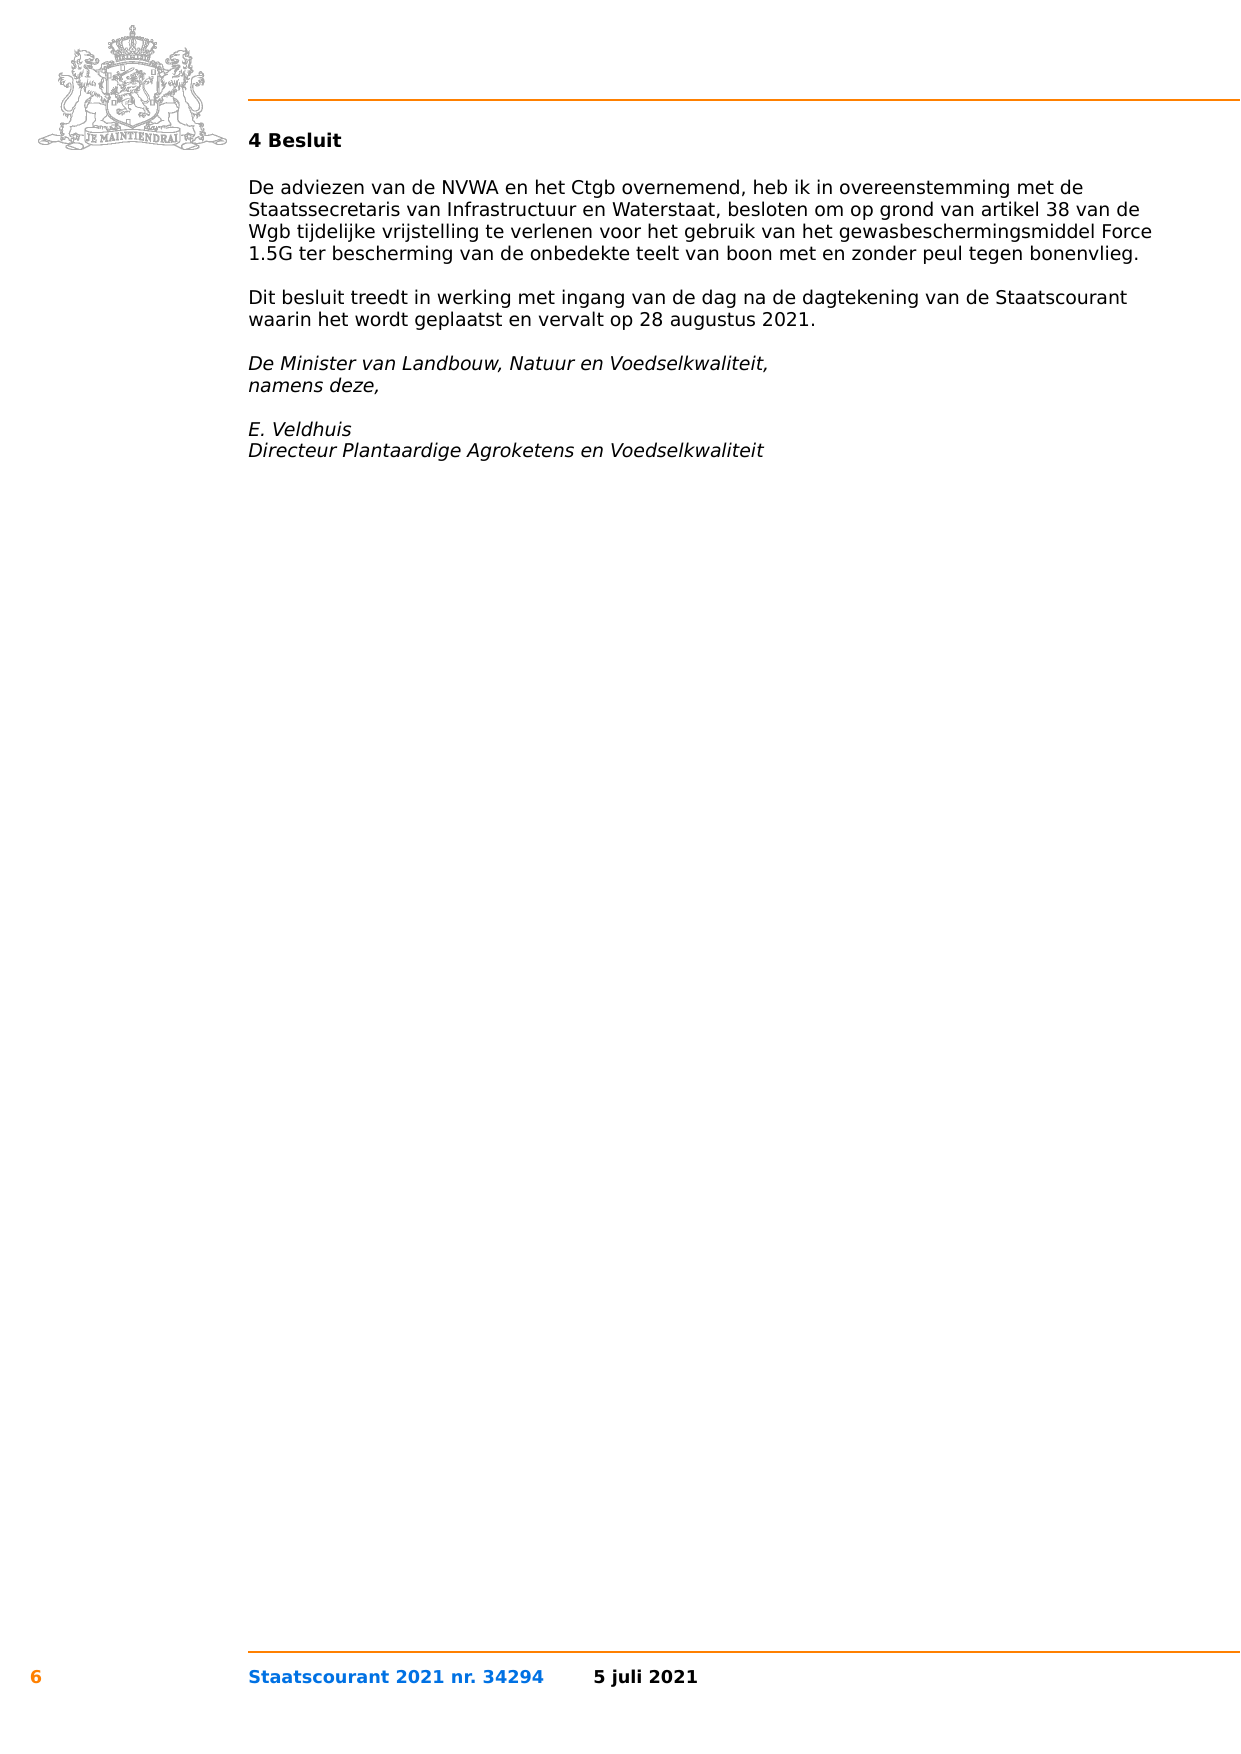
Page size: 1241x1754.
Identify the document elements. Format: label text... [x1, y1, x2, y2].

subtitle 4 Besluit [248, 130, 1163, 152]
picture [38, 25, 227, 150]
text Dit besluit treedt in werking met ingang van de dag na de dagtekening van de Staatscourant waarin het wordt geplaatst en vervalt op 28 augustus 2021. [248, 287, 1163, 331]
text De adviezen van de NVWA en het Ctgb overnemend, heb ik in overeenstemming met de Staatssecretaris van Infrastructuur en Waterstaat, besloten om op grond van artikel 38 van de Wgb tijdelijke vrijstelling te verlenen voor het gebruik van het gewasbeschermingsmiddel Force 1.5G ter bescherming van de onbedekte teelt van boon met en zonder peul tegen bonenvlieg. [248, 177, 1163, 265]
text De Minister van Landbouw, Natuur en Voedselkwaliteit, namens deze, E. Veldhuis Directeur Plantaardige Agroketens en Voedselkwaliteit [248, 352, 1163, 462]
